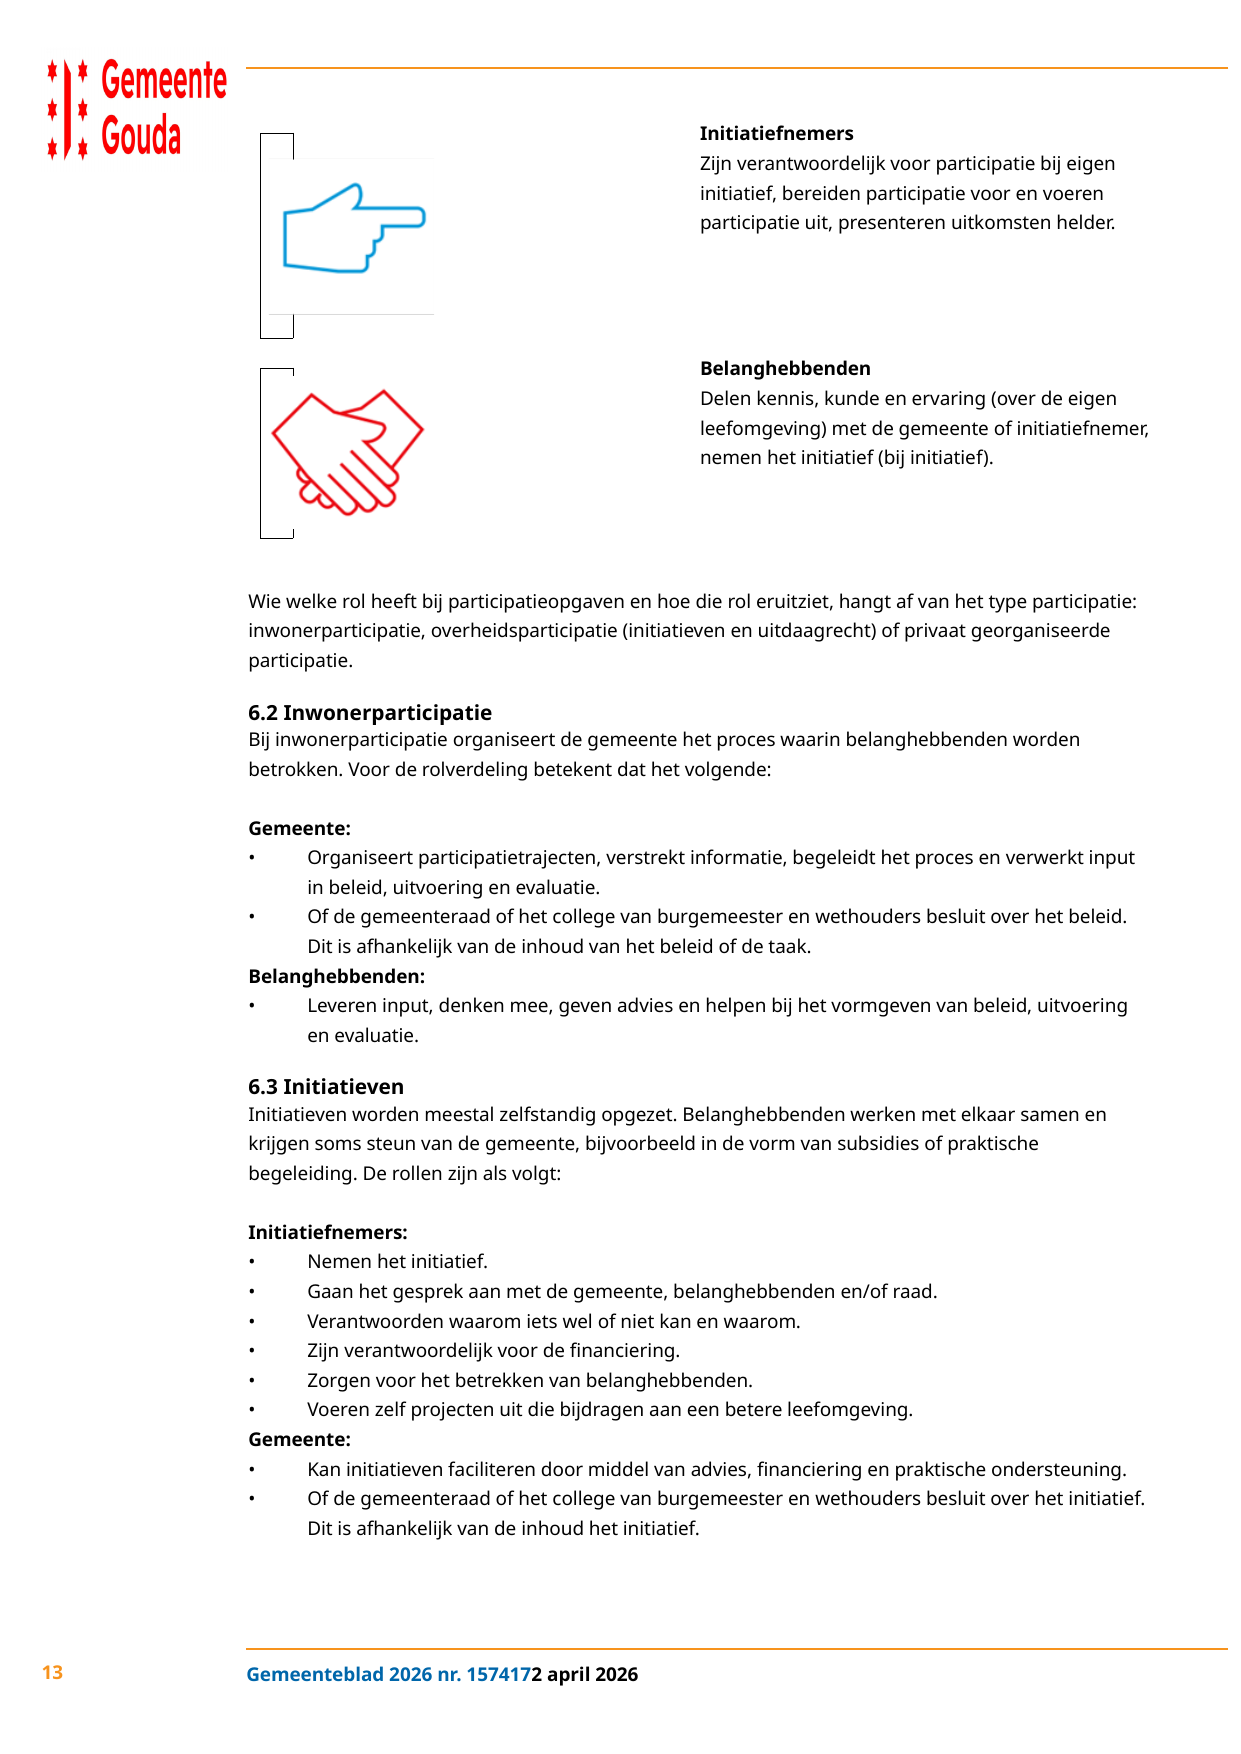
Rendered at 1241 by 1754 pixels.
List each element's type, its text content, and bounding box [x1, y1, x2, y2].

text Initiatiefnemers: [248, 1219, 1152, 1245]
picture [268, 376, 435, 529]
picture [268, 141, 435, 330]
list Of de gemeenteraad of het college van burgemeester en wethouders besluit over het initiatief. Dit is afhankelijk van de inhoud het initiatief. [248, 1485, 1152, 1541]
table_cell Belanghebbenden Delen kennis, kunde en ervaring (over de eigen leefomgeving) met de gemeente of initiatiefnemer, nemen het initiatief (bij initiatief). [700, 356, 1152, 555]
list Voeren zelf projecten uit die bijdragen aan een betere leefomgeving. [248, 1397, 1152, 1422]
picture [41, 47, 231, 172]
list Zorgen voor het betrekken van belanghebbenden. [248, 1367, 1152, 1393]
list Verantwoorden waarom iets wel of niet kan en waarom. [248, 1308, 1152, 1334]
list Organiseert participatietrajecten, verstrekt informatie, begeleidt het proces en verwerkt input in beleid, uitvoering en evaluatie. [248, 844, 1152, 900]
table_cell [700, 95, 1152, 121]
text Gemeente: [248, 815, 1152, 841]
text Belanghebbenden: [248, 963, 1152, 988]
list Gaan het gesprek aan met de gemeente, belanghebbenden en/of raad. [248, 1278, 1152, 1304]
table_cell Initiatiefnemers Zijn verantwoordelijk voor participatie bij eigen initiatief, bereiden participatie voor en voeren participatie uit, presenteren uitkomsten helder. [700, 121, 1152, 356]
text Wie welke rol heeft bij participatieopgaven en hoe die rol eruitziet, hangt af van het type participatie: inwonerparticipatie, overheidsparticipatie (initiatieven en uitdaagrecht) of privaat georganiseerde participatie. [248, 588, 1152, 673]
table_cell [248, 356, 700, 555]
list Kan initiatieven faciliteren door middel van advies, financiering en praktische ondersteuning. [248, 1456, 1152, 1482]
text 6.2 Inwonerparticipatie [248, 698, 1152, 726]
list Nemen het initiatief. [248, 1249, 1152, 1274]
list Of de gemeenteraad of het college van burgemeester en wethouders besluit over het beleid. Dit is afhankelijk van de inhoud van het beleid of de taak. [248, 904, 1152, 959]
list Leveren input, denken mee, geven advies en helpen bij het vormgeven van beleid, uitvoering en evaluatie. [248, 992, 1152, 1048]
text Bij inwonerparticipatie organiseert de gemeente het proces waarin belanghebbenden worden betrokken. Voor de rolverdeling betekent dat het volgende: [248, 726, 1152, 781]
text Initiatieven worden meestal zelfstandig opgezet. Belanghebbenden werken met elkaar samen en krijgen soms steun van de gemeente, bijvoorbeeld in de vorm van subsidies of praktische begeleiding. De rollen zijn als volgt: [248, 1101, 1152, 1186]
table_cell [248, 95, 700, 121]
table_cell [248, 121, 700, 356]
text Gemeente: [248, 1426, 1152, 1452]
list Zijn verantwoordelijk voor de financiering. [248, 1337, 1152, 1363]
text 6.3 Initiatieven [248, 1072, 1152, 1101]
